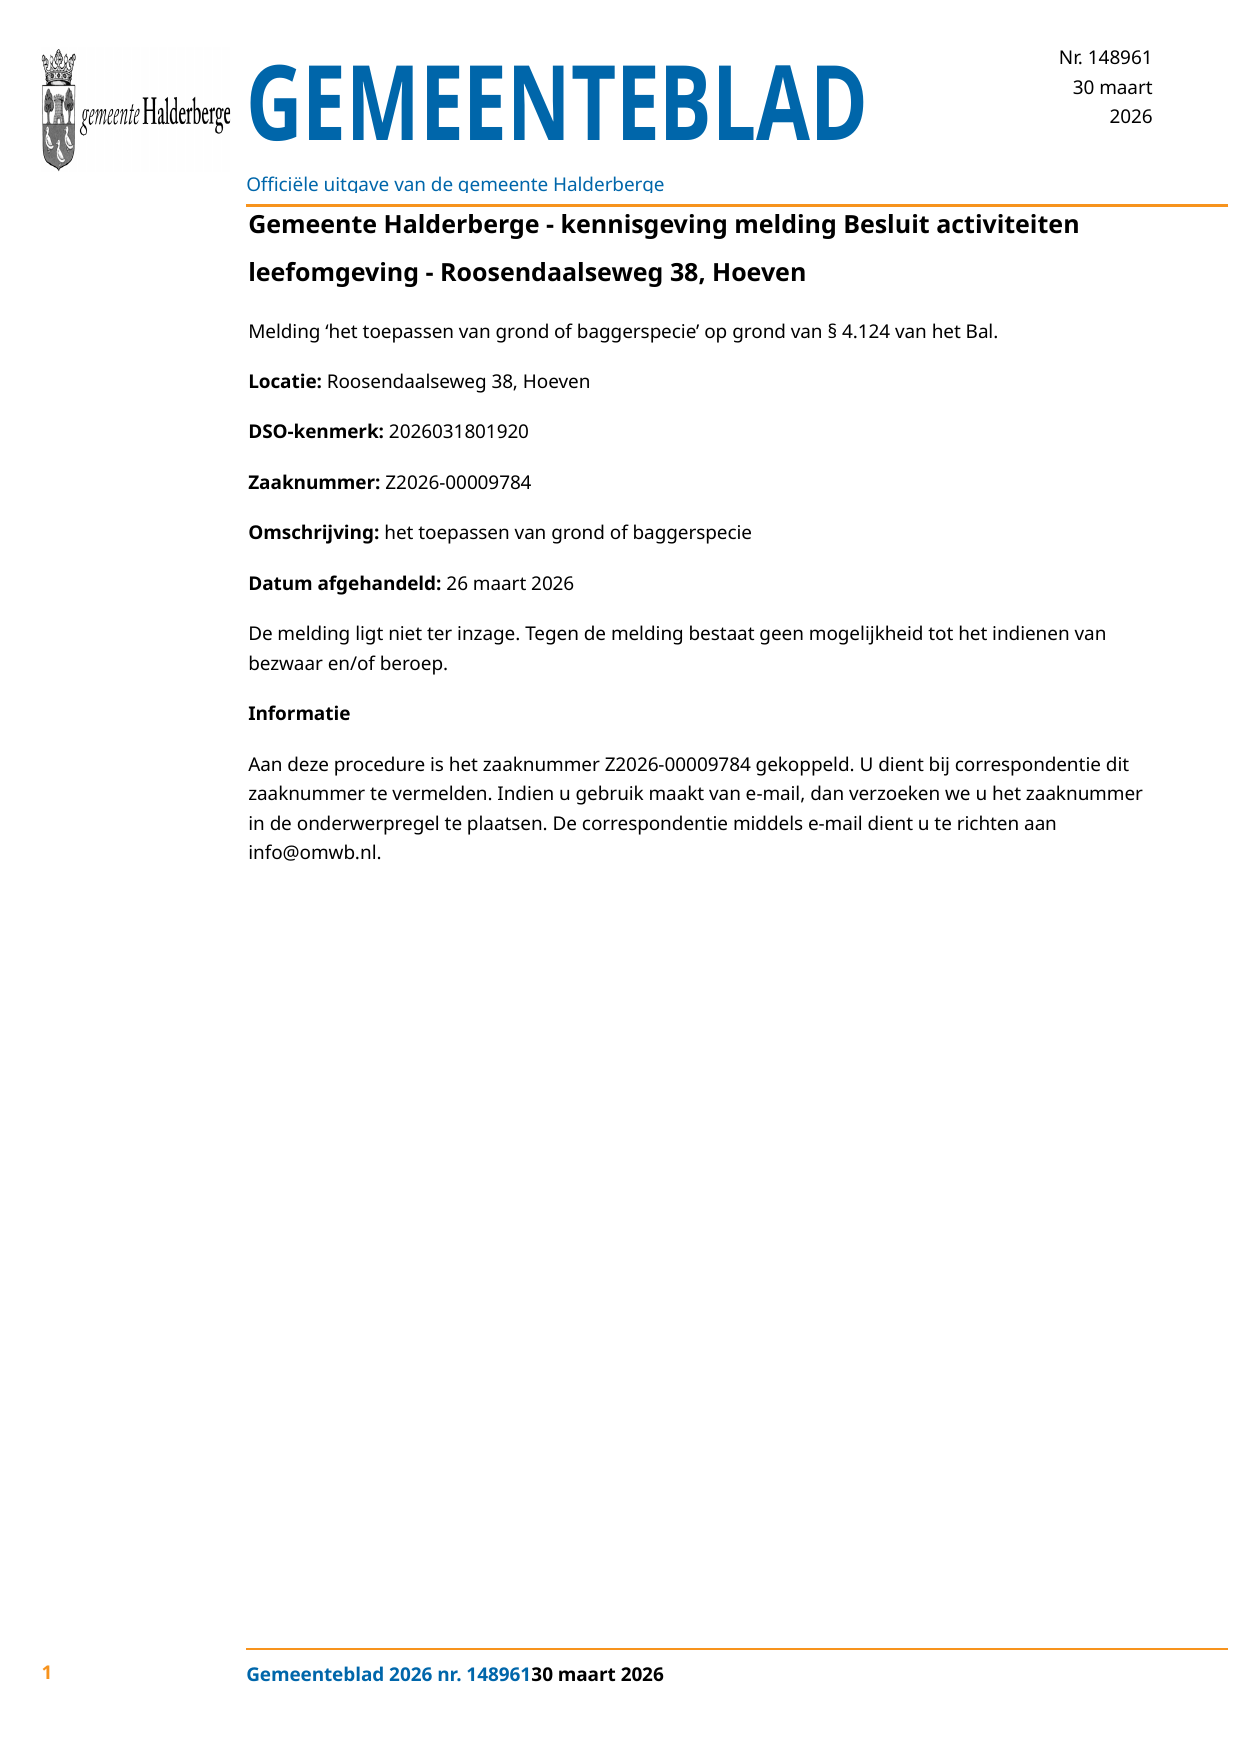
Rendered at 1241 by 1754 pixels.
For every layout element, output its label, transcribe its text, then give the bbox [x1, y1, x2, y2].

text DSO-kenmerk: 2026031801920 [248, 419, 1152, 444]
picture [41, 47, 231, 172]
text Melding ‘het toepassen van grond of baggerspecie’ op grond van § 4.124 van het Bal. [248, 318, 1152, 344]
text Informatie [248, 700, 1152, 726]
text De melding ligt niet ter inzage. Tegen de melding bestaat geen mogelijkheid tot het indienen van bezwaar en/of beroep. [248, 620, 1152, 676]
text Omschrijving: het toepassen van grond of baggerspecie [248, 519, 1152, 545]
text Datum afgehandeld: 26 maart 2026 [248, 570, 1152, 596]
text Zaaknummer: Z2026-00009784 [248, 469, 1152, 495]
text Gemeente Halderberge - kennisgeving melding Besluit activiteiten leefomgeving - Roosendaalseweg 38, Hoeven [248, 207, 1152, 288]
text Aan deze procedure is het zaaknummer Z2026-00009784 gekoppeld. U dient bij correspondentie dit zaaknummer te vermelden. Indien u gebruik maakt van e-mail, dan verzoeken we u het zaaknummer in de onderwerpregel te plaatsen. De correspondentie middels e-mail dient u te richten aan info@omwb.nl. [248, 751, 1152, 865]
text Locatie: Roosendaalseweg 38, Hoeven [248, 368, 1152, 394]
